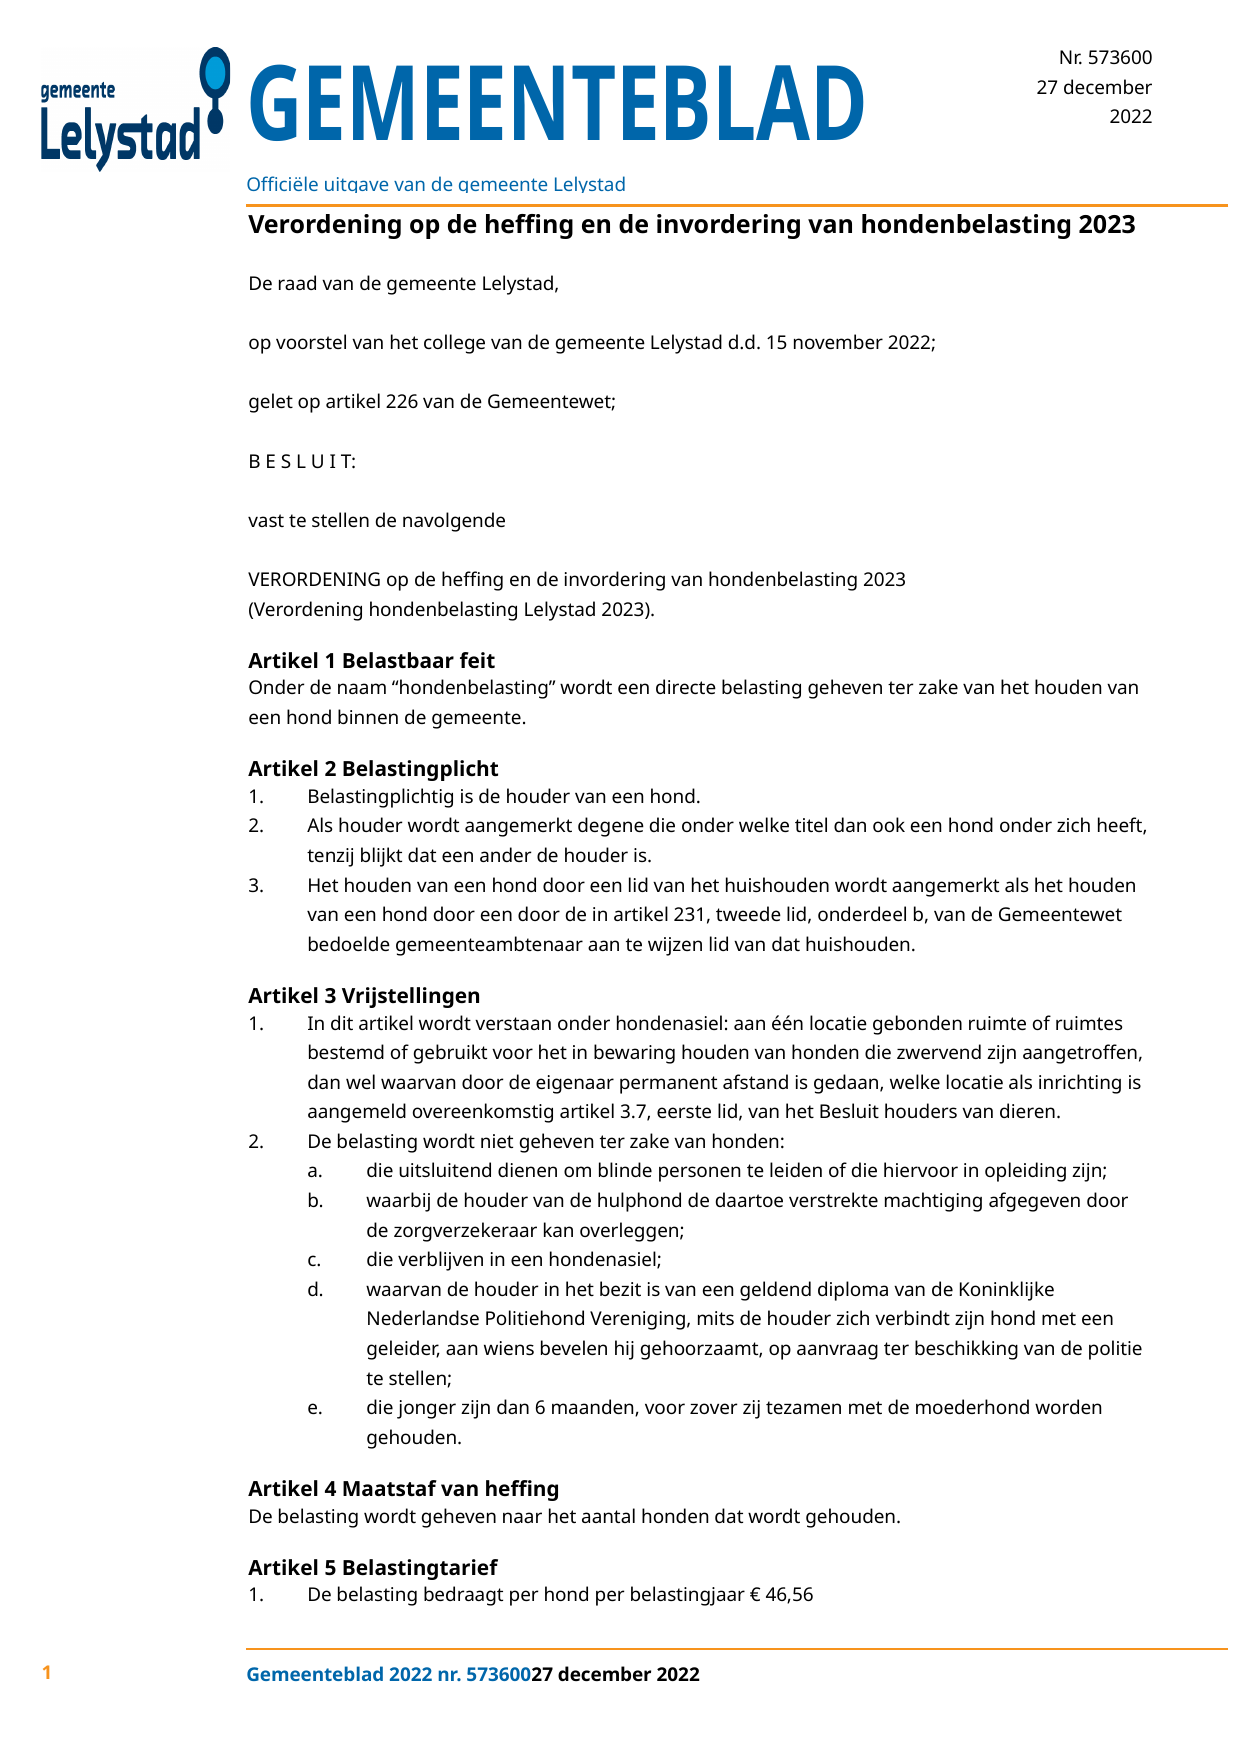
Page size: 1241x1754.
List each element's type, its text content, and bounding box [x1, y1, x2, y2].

text Artikel 3 Vrijstellingen [248, 981, 1152, 1010]
list waarvan de houder in het bezit is van een geldend diploma van de Koninklijke Nederlandse Politiehond Vereniging, mits de houder zich verbindt zijn hond met een geleider, aan wiens bevelen hij gehoorzaamt, op aanvraag ter beschikking van de politie te stellen; [307, 1276, 1152, 1391]
list die verblijven in een hondenasiel; [307, 1246, 1152, 1272]
list waarbij de houder van de hulphond de daartoe verstrekte machtiging afgegeven door de zorgverzekeraar kan overleggen; [307, 1187, 1152, 1243]
list Belastingplichtig is de houder van een hond. [248, 783, 1152, 809]
text Artikel 2 Belastingplicht [248, 754, 1152, 783]
list Het houden van een hond door een lid van het huishouden wordt aangemerkt als het houden van een hond door een door de in artikel 231, tweede lid, onderdeel b, van de Gemeentewet bedoelde gemeenteambtenaar aan te wijzen lid van dat huishouden. [248, 872, 1152, 957]
text (Verordening hondenbelasting Lelystad 2023). [248, 596, 1152, 621]
list die uitsluitend dienen om blinde personen te leiden of die hiervoor in opleiding zijn; [307, 1158, 1152, 1183]
text De raad van de gemeente Lelystad, [248, 270, 1152, 296]
text Artikel 5 Belastingtarief [248, 1553, 1152, 1582]
text op voorstel van het college van de gemeente Lelystad d.d. 15 november 2022; [248, 329, 1152, 355]
text VERORDENING op de heffing en de invordering van hondenbelasting 2023 [248, 566, 1152, 592]
text gelet op artikel 226 van de Gemeentewet; [248, 389, 1152, 414]
text Verordening op de heffing en de invordering van hondenbelasting 2023 [248, 207, 1152, 241]
list In dit artikel wordt verstaan onder hondenasiel: aan één locatie gebonden ruimte of ruimtes bestemd of gebruikt voor het in bewaring houden van honden die zwervend zijn aangetroffen, dan wel waarvan door de eigenaar permanent afstand is gedaan, welke locatie als inrichting is aangemeld overeenkomstig artikel 3.7, eerste lid, van het Besluit houders van dieren. [248, 1010, 1152, 1124]
list De belasting wordt niet geheven ter zake van honden: [248, 1128, 1152, 1154]
text Artikel 1 Belastbaar feit [248, 646, 1152, 674]
text Artikel 4 Maatstaf van heffing [248, 1474, 1152, 1503]
picture [41, 47, 231, 172]
text B E S L U I T: [248, 448, 1152, 473]
list De belasting bedraagt per hond per belastingjaar € 46,56 [248, 1582, 1152, 1607]
text Onder de naam “hondenbelasting” wordt een directe belasting geheven ter zake van het houden van een hond binnen de gemeente. [248, 674, 1152, 730]
text De belasting wordt geheven naar het aantal honden dat wordt gehouden. [248, 1503, 1152, 1528]
list die jonger zijn dan 6 maanden, voor zover zij tezamen met de moederhond worden gehouden. [307, 1394, 1152, 1450]
list Als houder wordt aangemerkt degene die onder welke titel dan ook een hond onder zich heeft, tenzij blijkt dat een ander de houder is. [248, 813, 1152, 868]
text vast te stellen de navolgende [248, 507, 1152, 533]
